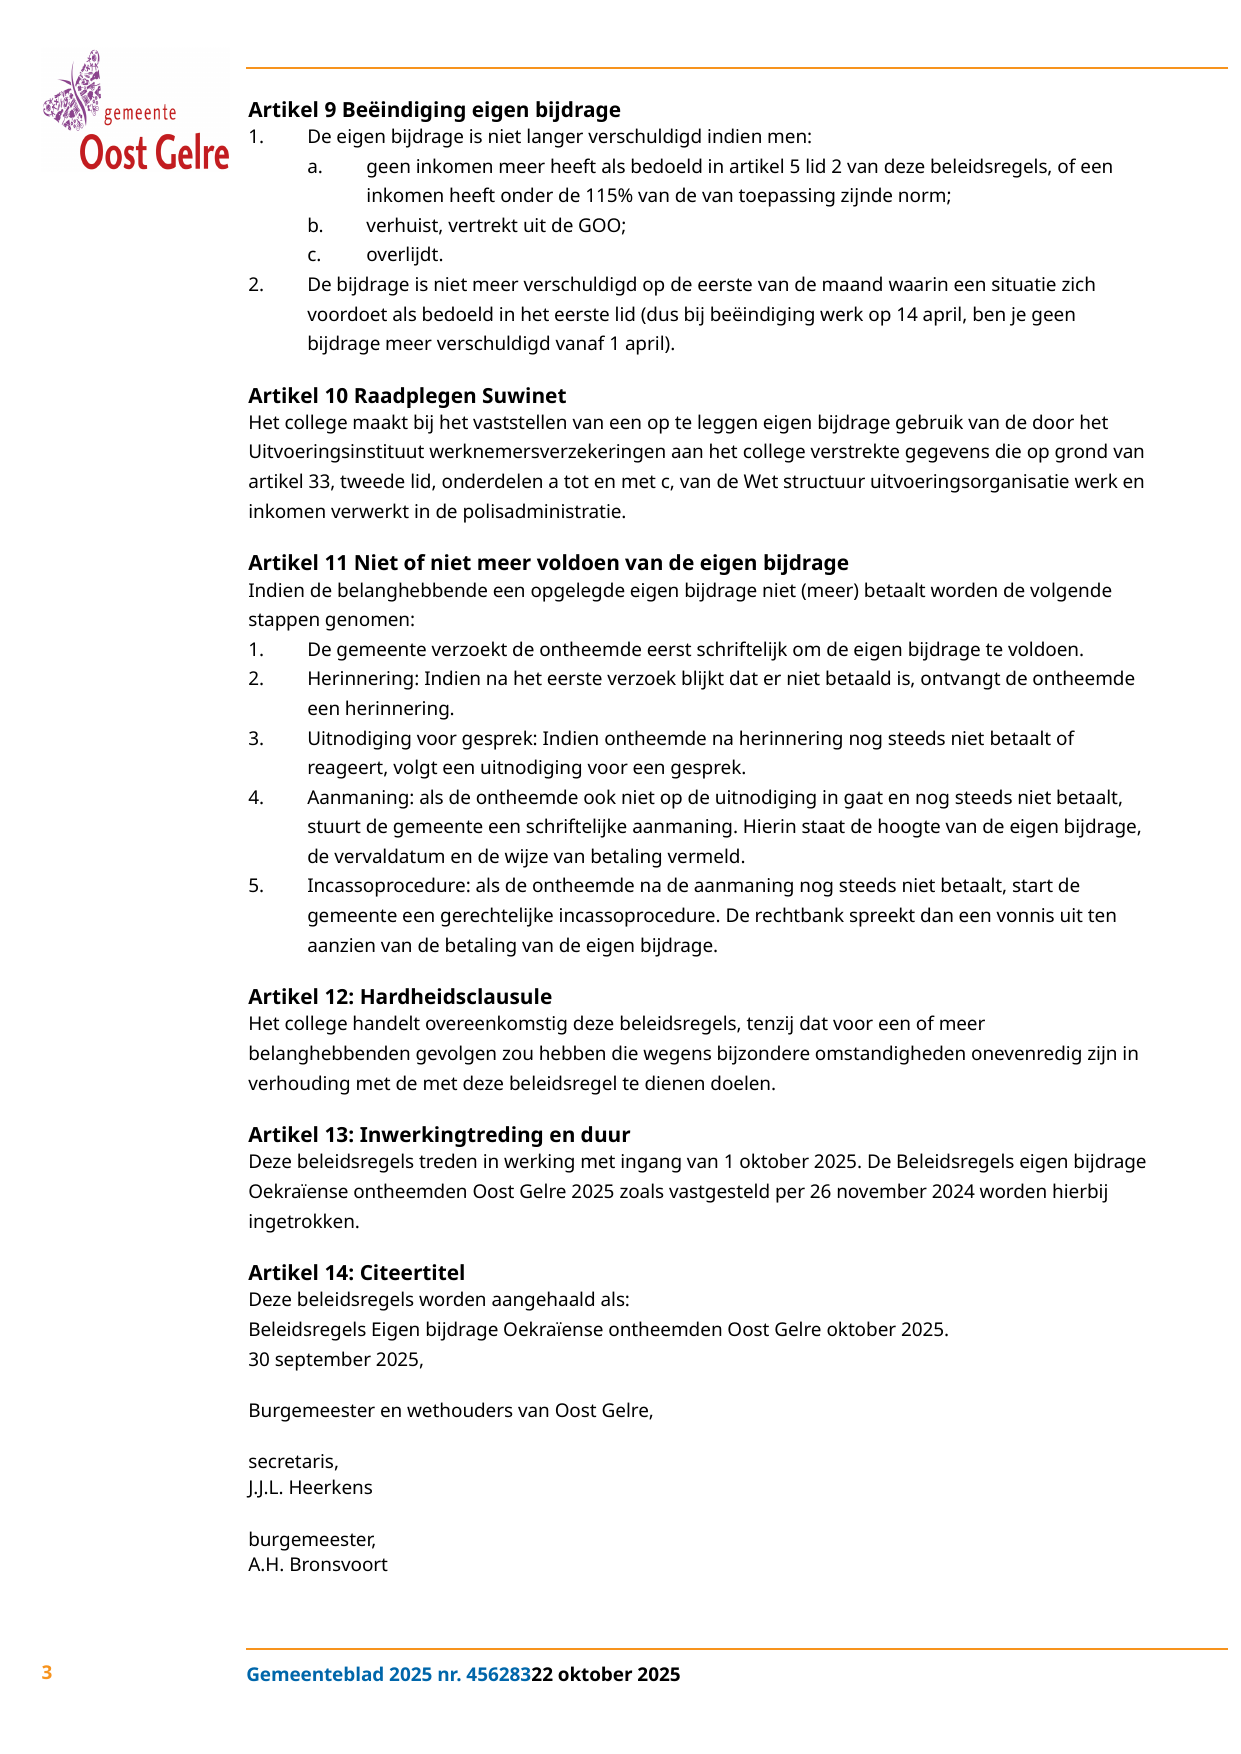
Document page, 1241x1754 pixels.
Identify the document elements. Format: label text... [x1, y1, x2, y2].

picture [41, 47, 231, 172]
list Uitnodiging voor gesprek: Indien ontheemde na herinnering nog steeds niet betaalt of reageert, volgt een uitnodiging voor een gesprek. [248, 725, 1152, 780]
text Artikel 9 Beëindiging eigen bijdrage [248, 95, 1152, 123]
list geen inkomen meer heeft als bedoeld in artikel 5 lid 2 van deze beleidsregels, of een inkomen heeft onder de 115% van de van toepassing zijnde norm; [307, 153, 1152, 208]
text Beleidsregels Eigen bijdrage Oekraïense ontheemden Oost Gelre oktober 2025. [248, 1316, 1152, 1342]
text Deze beleidsregels worden aangehaald als: [248, 1287, 1152, 1312]
text burgemeester, [248, 1526, 1152, 1552]
list verhuist, vertrekt uit de GOO; [307, 212, 1152, 238]
list Aanmaning: als de ontheemde ook niet op de uitnodiging in gaat en nog steeds niet betaalt, stuurt de gemeente een schriftelijke aanmaning. Hierin staat de hoogte van de eigen bijdrage, de vervaldatum en de wijze van betaling vermeld. [248, 784, 1152, 869]
list De bijdrage is niet meer verschuldigd op de eerste van de maand waarin een situatie zich voordoet als bedoeld in het eerste lid (dus bij beëindiging werk op 14 april, ben je geen bijdrage meer verschuldigd vanaf 1 april). [248, 271, 1152, 356]
text Het college handelt overeenkomstig deze beleidsregels, tenzij dat voor een of meer belanghebbenden gevolgen zou hebben die wegens bijzondere omstandigheden onevenredig zijn in verhouding met de met deze beleidsregel te dienen doelen. [248, 1011, 1152, 1096]
text A.H. Bronsvoort [248, 1552, 1152, 1577]
text secretaris, [248, 1449, 1152, 1474]
text Het college maakt bij het vaststellen van een op te leggen eigen bijdrage gebruik van de door het Uitvoeringsinstituut werknemersverzekeringen aan het college verstrekte gegevens die op grond van artikel 33, tweede lid, onderdelen a tot en met c, van de Wet structuur uitvoeringsorganisatie werk en inkomen verwerkt in de polisadministratie. [248, 409, 1152, 524]
text Artikel 11 Niet of niet meer voldoen van de eigen bijdrage [248, 548, 1152, 577]
text Artikel 10 Raadplegen Suwinet [248, 381, 1152, 409]
list Herinnering: Indien na het eerste verzoek blijkt dat er niet betaald is, ontvangt de ontheemde een herinnering. [248, 666, 1152, 721]
text Indien de belanghebbende een opgelegde eigen bijdrage niet (meer) betaalt worden de volgende stappen genomen: [248, 577, 1152, 632]
list Incassoprocedure: als de ontheemde na de aanmaning nog steeds niet betaalt, start de gemeente een gerechtelijke incassoprocedure. De rechtbank spreekt dan een vonnis uit ten aanzien van de betaling van de eigen bijdrage. [248, 873, 1152, 957]
text 30 september 2025, [248, 1346, 1152, 1372]
list De gemeente verzoekt de ontheemde eerst schriftelijk om de eigen bijdrage te voldoen. [248, 636, 1152, 662]
list De eigen bijdrage is niet langer verschuldigd indien men: [248, 123, 1152, 149]
text J.J.L. Heerkens [248, 1474, 1152, 1500]
text Burgemeester en wethouders van Oost Gelre, [248, 1397, 1152, 1423]
list overlijdt. [307, 242, 1152, 267]
text Artikel 14: Citeertitel [248, 1258, 1152, 1287]
text Artikel 12: Hardheidsclausule [248, 982, 1152, 1011]
text Deze beleidsregels treden in werking met ingang van 1 oktober 2025. De Beleidsregels eigen bijdrage Oekraïense ontheemden Oost Gelre 2025 zoals vastgesteld per 26 november 2024 worden hierbij ingetrokken. [248, 1149, 1152, 1233]
text Artikel 13: Inwerkingtreding en duur [248, 1120, 1152, 1149]
